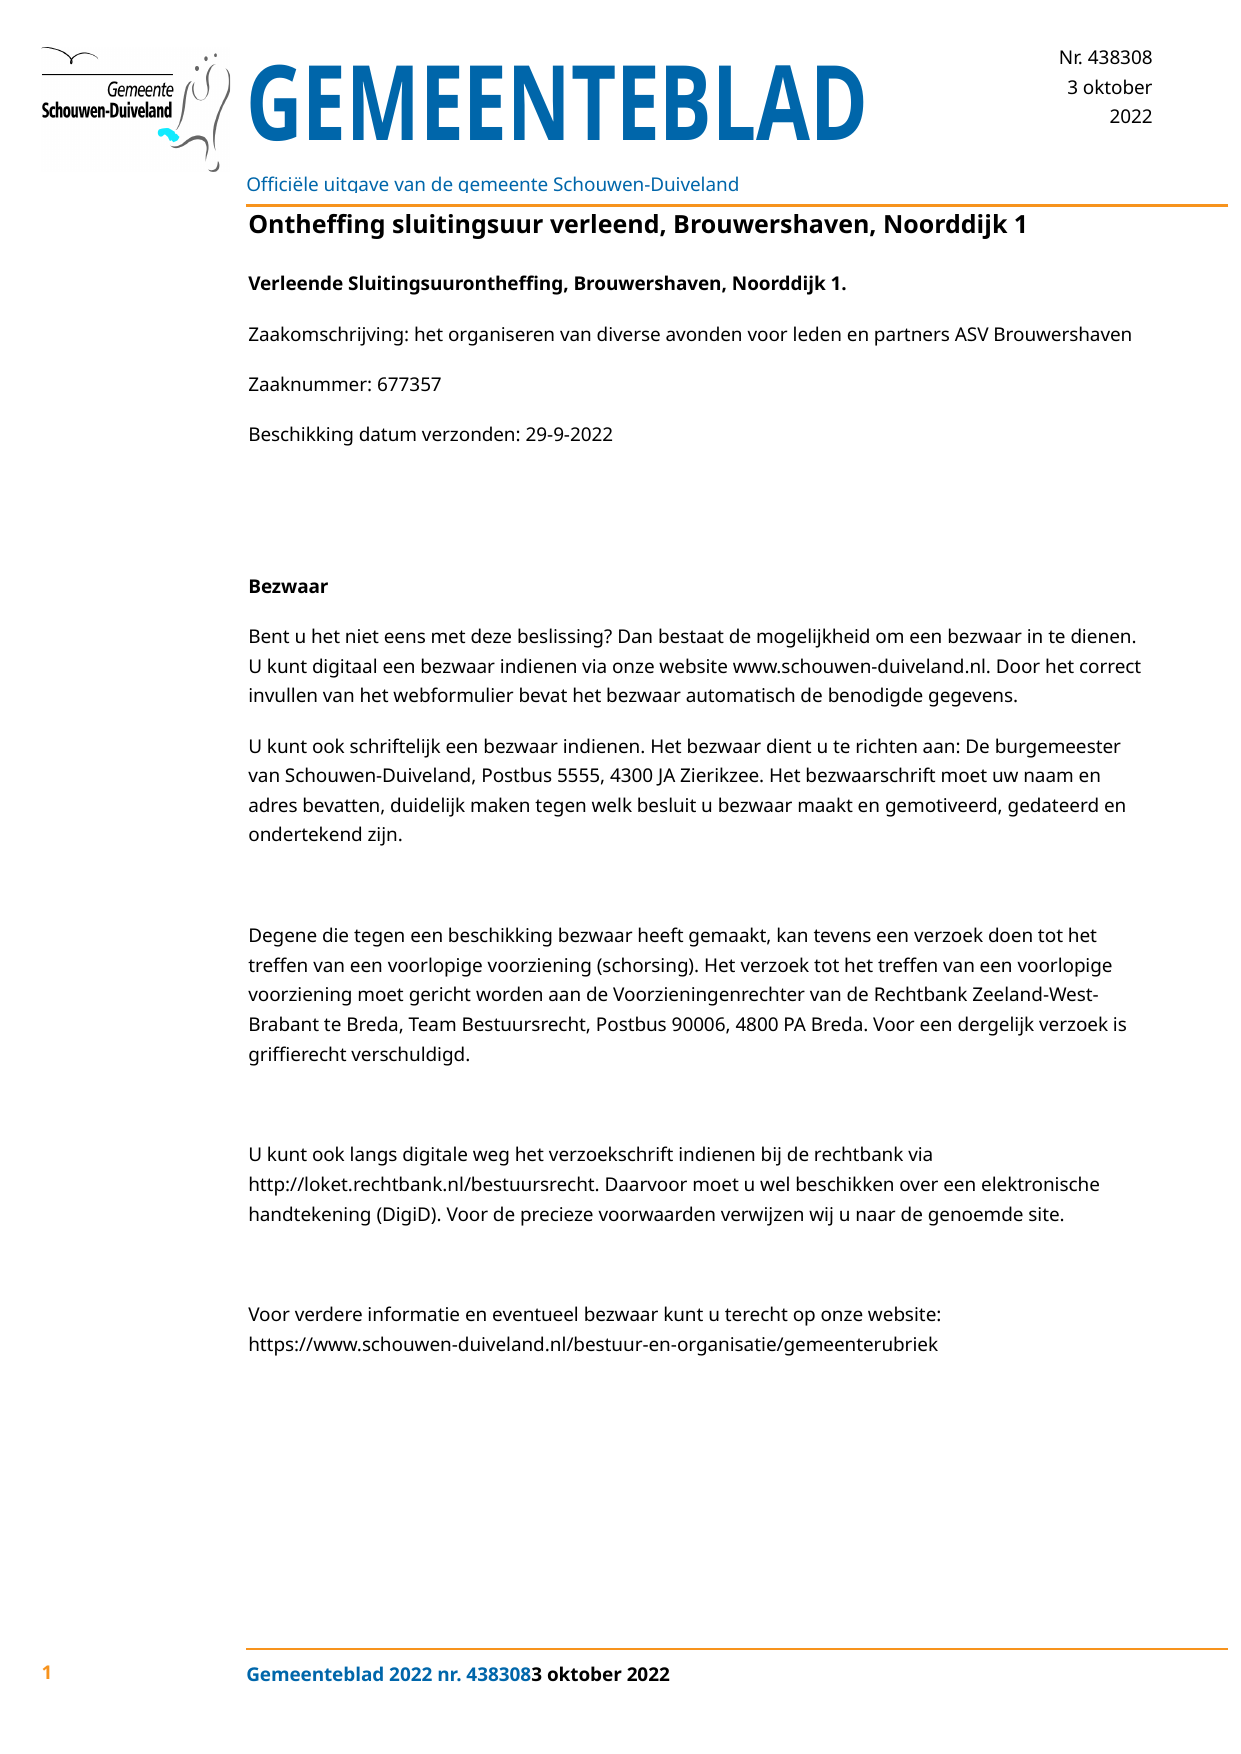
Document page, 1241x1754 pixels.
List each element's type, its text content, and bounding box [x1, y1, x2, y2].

text U kunt ook schriftelijk een bezwaar indienen. Het bezwaar dient u te richten aan: De burgemeester van Schouwen-Duiveland, Postbus 5555, 4300 JA Zierikzee. Het bezwaarschrift moet uw naam en adres bevatten, duidelijk maken tegen welk besluit u bezwaar maakt en gemotiveerd, gedateerd en ondertekend zijn. [248, 733, 1152, 847]
text Verleende Sluitingsuurontheffing, Brouwershaven, Noorddijk 1. [248, 270, 1152, 296]
text Voor verdere informatie en eventueel bezwaar kunt u terecht op onze website: https://www.schouwen-duiveland.nl/bestuur-en-organisatie/gemeenterubriek [248, 1302, 1152, 1357]
text U kunt ook langs digitale weg het verzoekschrift indienen bij de rechtbank via http://loket.rechtbank.nl/bestuursrecht. Daarvoor moet u wel beschikken over een elektronische handtekening (DigiD). Voor de precieze voorwaarden verwijzen wij u naar de genoemde site. [248, 1142, 1152, 1226]
text Zaaknummer: 677357 [248, 371, 1152, 397]
picture [41, 47, 231, 172]
text Bezwaar [248, 573, 1152, 598]
text Bent u het niet eens met deze beslissing? Dan bestaat de mogelijkheid om een bezwaar in te dienen. U kunt digitaal een bezwaar indienen via onze website www.schouwen-duiveland.nl. Door het correct invullen van het webformulier bevat het bezwaar automatisch de benodigde gegevens. [248, 623, 1152, 708]
text Beschikking datum verzonden: 29-9-2022 [248, 422, 1152, 447]
text Degene die tegen een beschikking bezwaar heeft gemaakt, kan tevens een verzoek doen tot het treffen van een voorlopige voorziening (schorsing). Het verzoek tot het treffen van een voorlopige voorziening moet gericht worden aan de Voorzieningenrechter van de Rechtbank Zeeland-West-Brabant te Breda, Team Bestuursrecht, Postbus 90006, 4800 PA Breda. Voor een dergelijk verzoek is griffierecht verschuldigd. [248, 922, 1152, 1066]
text Ontheffing sluitingsuur verleend, Brouwershaven, Noorddijk 1 [248, 207, 1152, 241]
text Zaakomschrijving: het organiseren van diverse avonden voor leden en partners ASV Brouwershaven [248, 321, 1152, 346]
